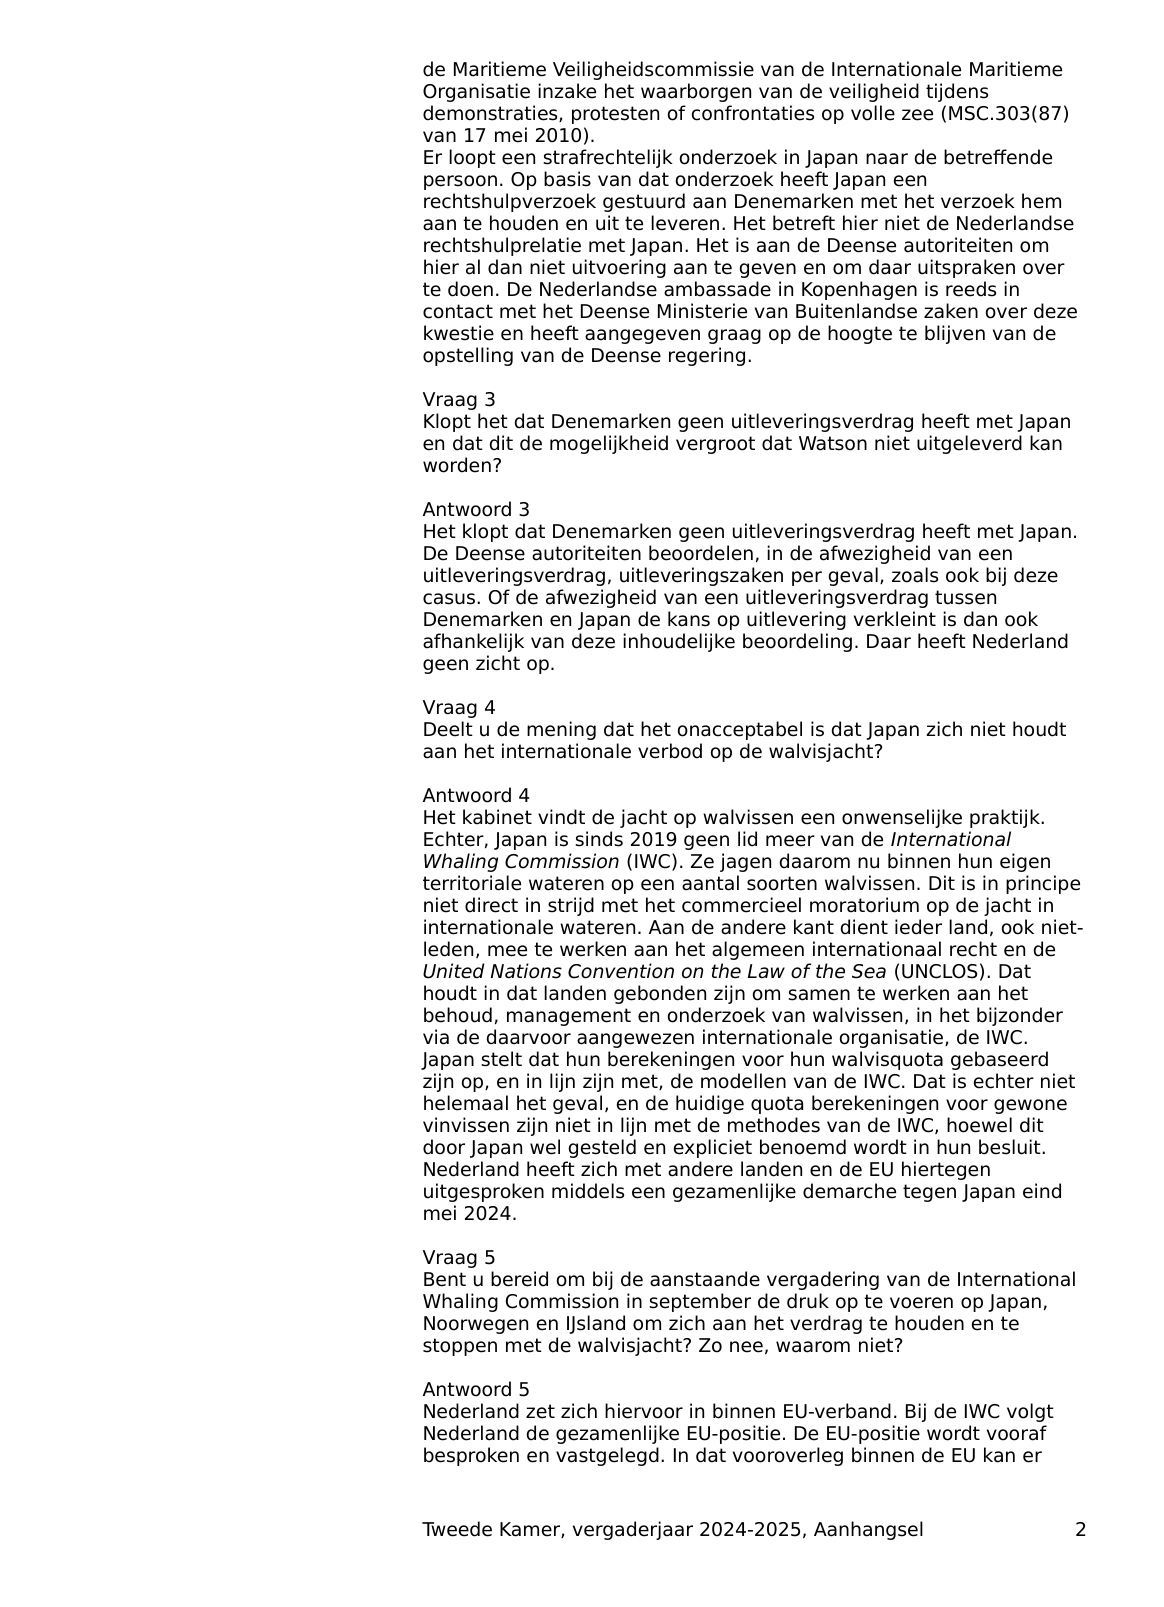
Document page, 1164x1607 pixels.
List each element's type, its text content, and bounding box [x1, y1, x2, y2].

text Nederland heeft zich met andere landen en de EU hiertegen uitgesproken middels een gezamenlijke demarche tegen Japan eind mei 2024. [422, 1159, 1087, 1225]
text Nederland zet zich hiervoor in binnen EU-verband. Bij de IWC volgt Nederland de gezamenlijke EU-positie. De EU-positie wordt vooraf besproken en vastgelegd. In dat vooroverleg binnen de EU kan er [422, 1401, 1087, 1467]
text de Maritieme Veiligheidscommissie van de Internationale Maritieme Organisatie inzake het waarborgen van de veiligheid tijdens demonstraties, protesten of confrontaties op volle zee (MSC.303(87) van 17 mei 2010). [422, 59, 1087, 147]
text Antwoord 3 [422, 499, 1087, 521]
text Japan stelt dat hun berekeningen voor hun walvisquota gebaseerd zijn op, en in lijn zijn met, de modellen van de IWC. Dat is echter niet helemaal het geval, en de huidige quota berekeningen voor gewone vinvissen zijn niet in lijn met de methodes van de IWC, hoewel dit door Japan wel gesteld en expliciet benoemd wordt in hun besluit. [422, 1049, 1087, 1159]
text Vraag 4 [422, 697, 1087, 719]
text Er loopt een strafrechtelijk onderzoek in Japan naar de betreffende persoon. Op basis van dat onderzoek heeft Japan een rechtshulpverzoek gestuurd aan Denemarken met het verzoek hem aan te houden en uit te leveren. Het betreft hier niet de Nederlandse rechtshulprelatie met Japan. Het is aan de Deense autoriteiten om hier al dan niet uitvoering aan te geven en om daar uitspraken over te doen. De Nederlandse ambassade in Kopenhagen is reeds in contact met het Deense Ministerie van Buitenlandse zaken over deze kwestie en heeft aangegeven graag op de hoogte te blijven van de opstelling van de Deense regering. [422, 147, 1087, 367]
text Bent u bereid om bij de aanstaande vergadering van de International Whaling Commission in september de druk op te voeren op Japan, Noorwegen en IJsland om zich aan het verdrag te houden en te stoppen met de walvisjacht? Zo nee, waarom niet? [422, 1269, 1087, 1357]
text Vraag 3 [422, 389, 1087, 411]
text Het kabinet vindt de jacht op walvissen een onwenselijke praktijk. Echter, Japan is sinds 2019 geen lid meer van de International Whaling Commission (IWC). Ze jagen daarom nu binnen hun eigen territoriale wateren op een aantal soorten walvissen. Dit is in principe niet direct in strijd met het commercieel moratorium op de jacht in internationale wateren. Aan de andere kant dient ieder land, ook niet-leden, mee te werken aan het algemeen internationaal recht en de United Nations Convention on the Law of the Sea (UNCLOS). Dat houdt in dat landen gebonden zijn om samen te werken aan het behoud, management en onderzoek van walvissen, in het bijzonder via de daarvoor aangewezen internationale organisatie, de IWC. [422, 807, 1087, 1049]
text Het klopt dat Denemarken geen uitleveringsverdrag heeft met Japan. De Deense autoriteiten beoordelen, in de afwezigheid van een uitleveringsverdrag, uitleveringszaken per geval, zoals ook bij deze casus. Of de afwezigheid van een uitleveringsverdrag tussen Denemarken en Japan de kans op uitlevering verkleint is dan ook afhankelijk van deze inhoudelijke beoordeling. Daar heeft Nederland geen zicht op. [422, 521, 1087, 675]
text Klopt het dat Denemarken geen uitleveringsverdrag heeft met Japan en dat dit de mogelijkheid vergroot dat Watson niet uitgeleverd kan worden? [422, 411, 1087, 477]
text Deelt u de mening dat het onacceptabel is dat Japan zich niet houdt aan het internationale verbod op de walvisjacht? [422, 719, 1087, 763]
text Antwoord 5 [422, 1379, 1087, 1401]
text Vraag 5 [422, 1247, 1087, 1269]
text Antwoord 4 [422, 785, 1087, 807]
